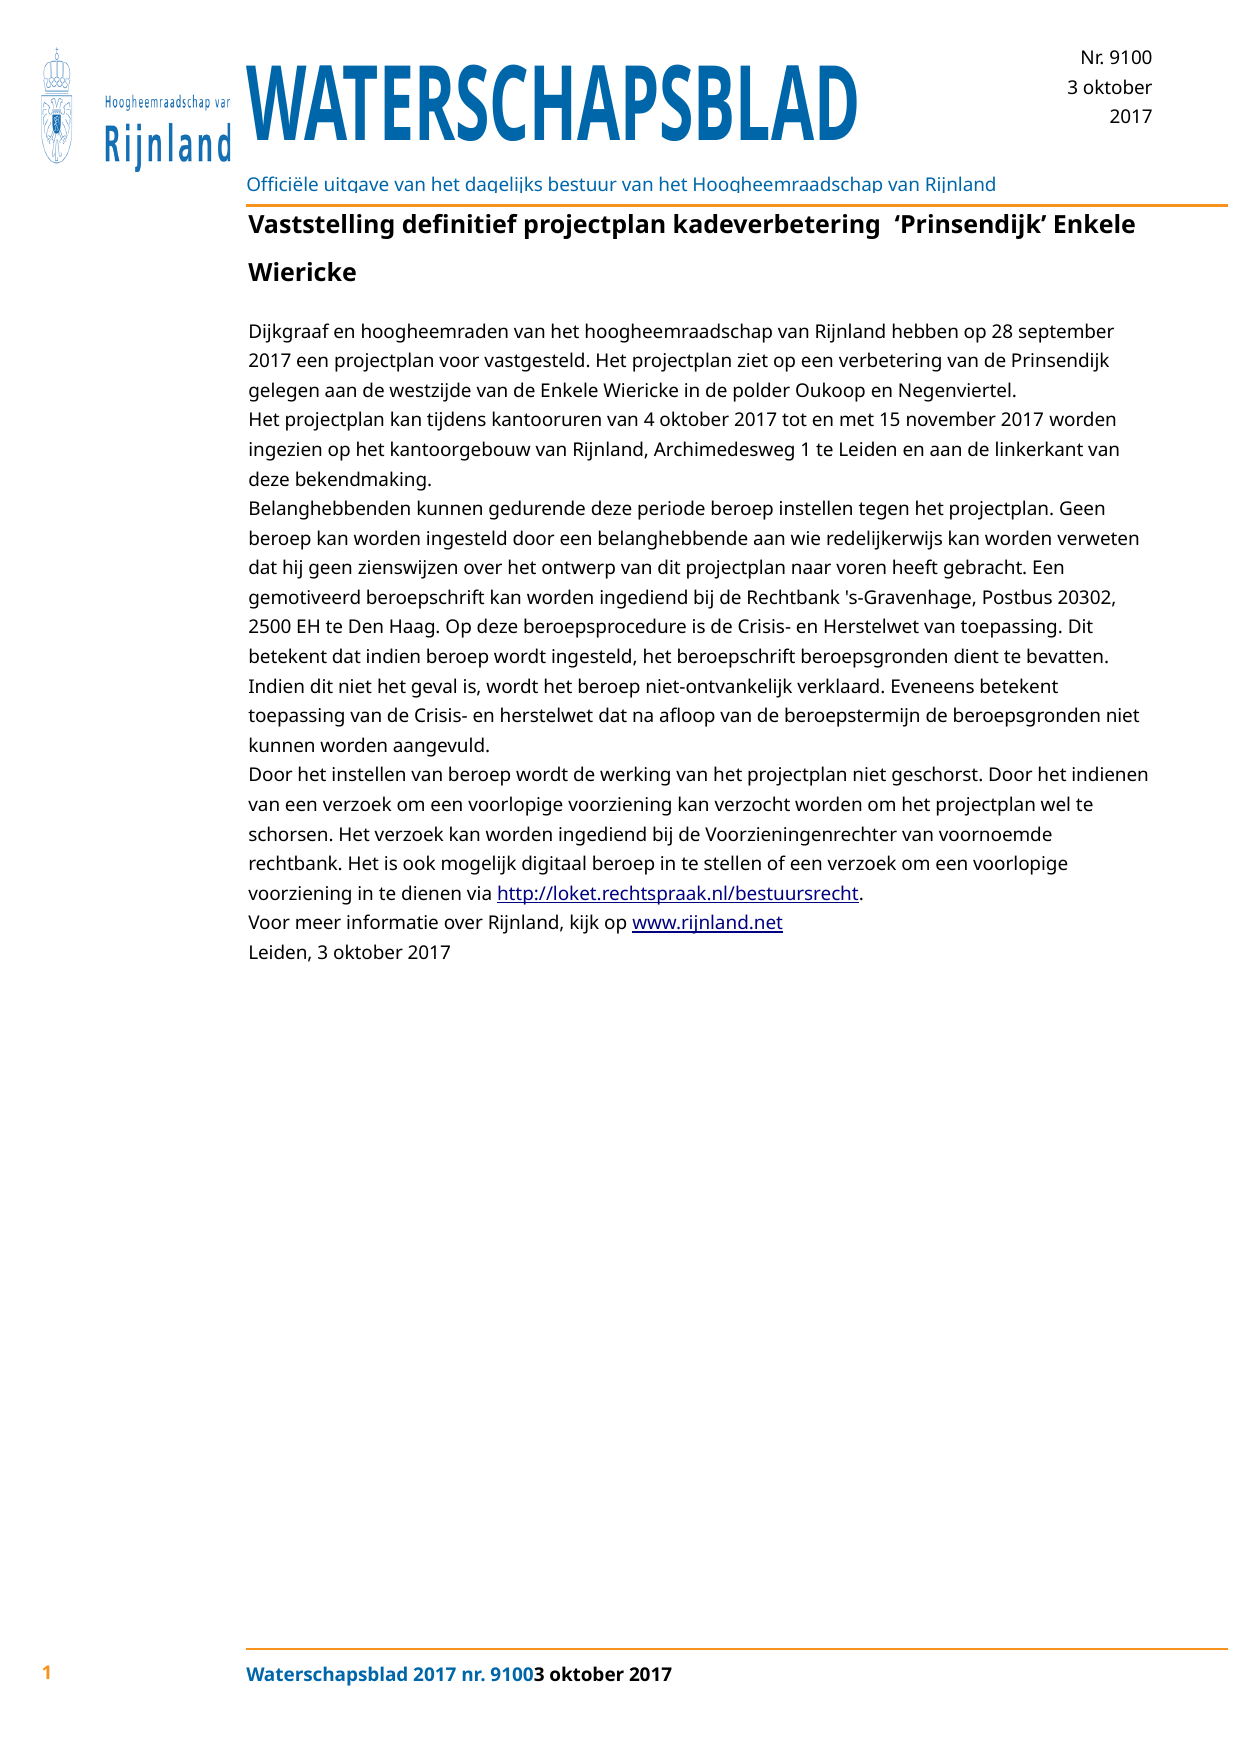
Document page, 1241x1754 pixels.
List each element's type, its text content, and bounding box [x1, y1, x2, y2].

text Dijkgraaf en hoogheemraden van het hoogheemraadschap van Rijnland hebben op 28 september 2017 een projectplan voor vastgesteld. Het projectplan ziet op een verbetering van de Prinsendijk gelegen aan de westzijde van de Enkele Wiericke in de polder Oukoop en Negenviertel. [248, 318, 1152, 403]
text Door het instellen van beroep wordt de werking van het projectplan niet geschorst. Door het indienen van een verzoek om een voorlopige voorziening kan verzocht worden om het projectplan wel te schorsen. Het verzoek kan worden ingediend bij de Voorzieningenrechter van voornoemde rechtbank. Het is ook mogelijk digitaal beroep in te stellen of een verzoek om een voorlopige voorziening in te dienen via http://loket.rechtspraak.nl/bestuursrecht. [248, 762, 1152, 906]
picture [41, 47, 231, 172]
text Voor meer informatie over Rijnland, kijk op www.rijnland.net [248, 909, 1152, 935]
text Belanghebbenden kunnen gedurende deze periode beroep instellen tegen het projectplan. Geen beroep kan worden ingesteld door een belanghebbende aan wie redelijkerwijs kan worden verweten dat hij geen zienswijzen over het ontwerp van dit projectplan naar voren heeft gebracht. Een gemotiveerd beroepschrift kan worden ingediend bij de Rechtbank 's-Gravenhage, Postbus 20302, 2500 EH te Den Haag. Op deze beroepsprocedure is de Crisis- en Herstelwet van toepassing. Dit betekent dat indien beroep wordt ingesteld, het beroepschrift beroepsgronden dient te bevatten. Indien dit niet het geval is, wordt het beroep niet-ontvankelijk verklaard. Eveneens betekent toepassing van de Crisis- en herstelwet dat na afloop van de beroepstermijn de beroepsgronden niet kunnen worden aangevuld. [248, 495, 1152, 758]
text Het projectplan kan tijdens kantooruren van 4 oktober 2017 tot en met 15 november 2017 worden ingezien op het kantoorgebouw van Rijnland, Archimedesweg 1 te Leiden en aan de linkerkant van deze bekendmaking. [248, 407, 1152, 492]
text Leiden, 3 oktober 2017 [248, 939, 1152, 965]
text Vaststelling definitief projectplan kadeverbetering ‘Prinsendijk’ Enkele Wiericke [248, 207, 1152, 288]
